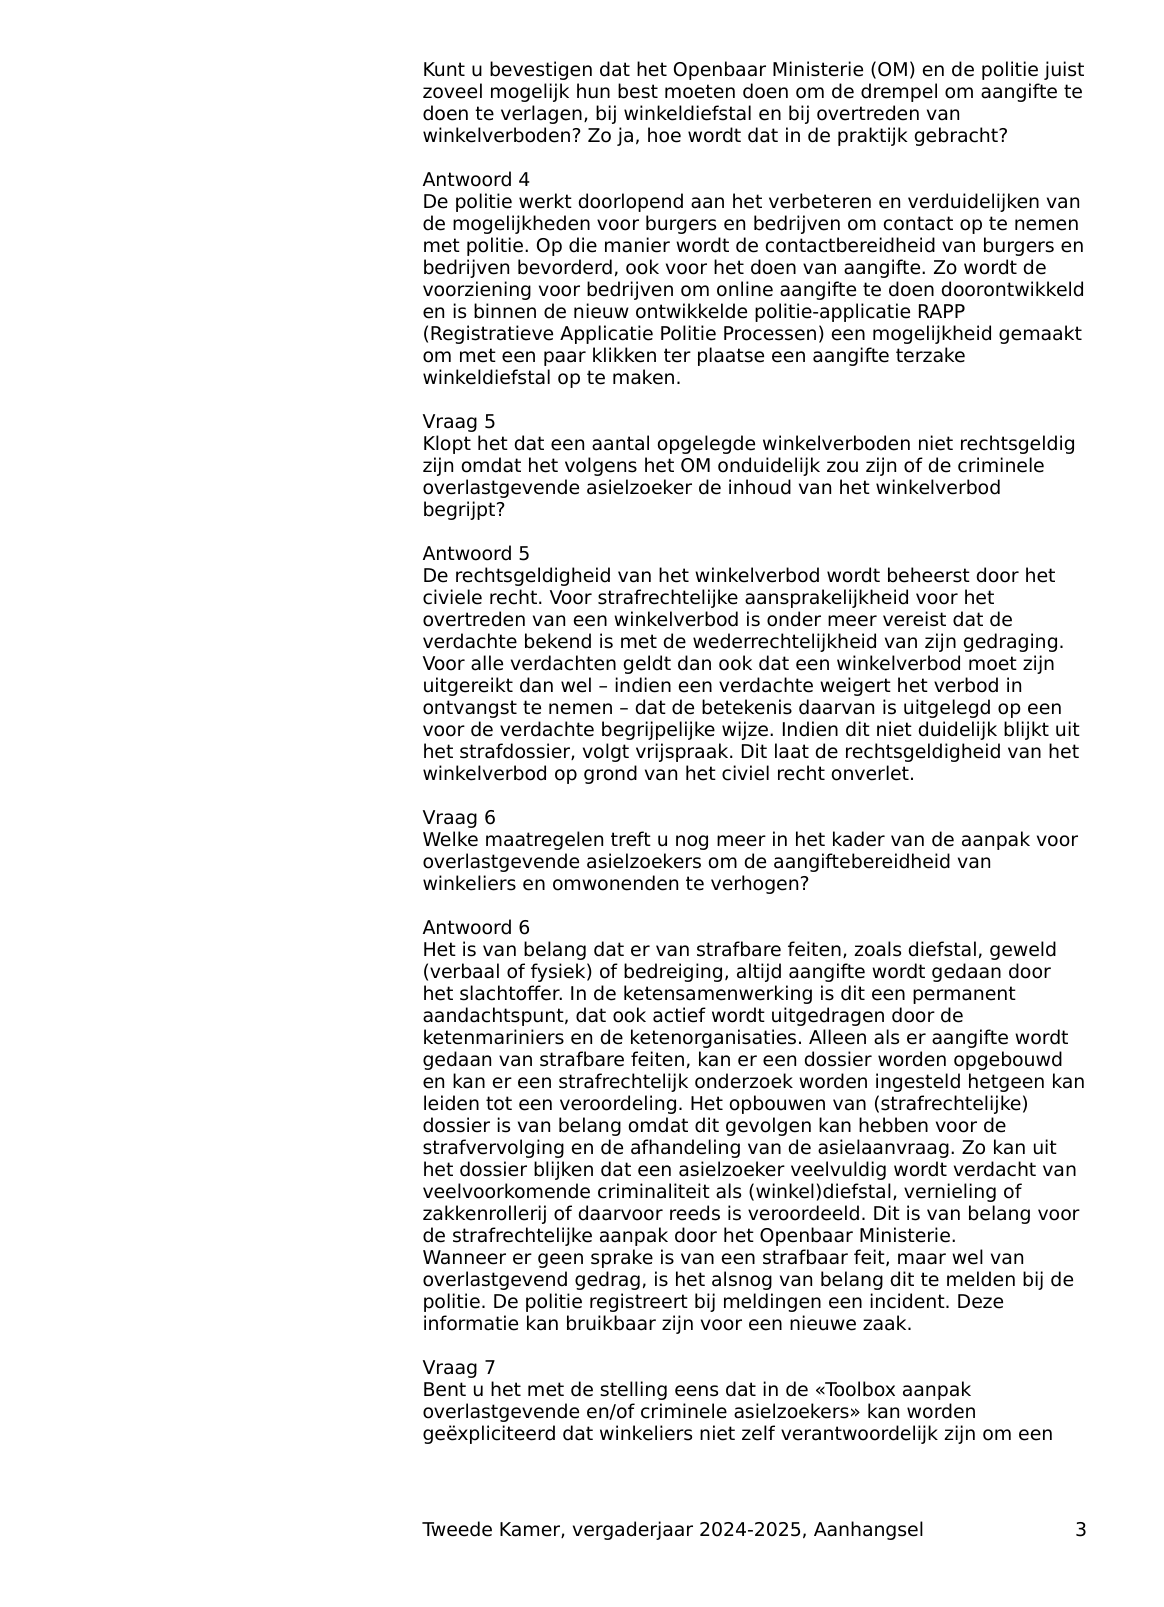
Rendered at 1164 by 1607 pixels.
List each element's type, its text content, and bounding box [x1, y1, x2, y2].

text De politie werkt doorlopend aan het verbeteren en verduidelijken van de mogelijkheden voor burgers en bedrijven om contact op te nemen met politie. Op die manier wordt de contactbereidheid van burgers en bedrijven bevorderd, ook voor het doen van aangifte. Zo wordt de voorziening voor bedrijven om online aangifte te doen doorontwikkeld en is binnen de nieuw ontwikkelde politie-applicatie RAPP (Registratieve Applicatie Politie Processen) een mogelijkheid gemaakt om met een paar klikken ter plaatse een aangifte terzake winkeldiefstal op te maken. [422, 191, 1087, 389]
text Bent u het met de stelling eens dat in de «Toolbox aanpak overlastgevende en/of criminele asielzoekers» kan worden geëxpliciteerd dat winkeliers niet zelf verantwoordelijk zijn om een [422, 1379, 1087, 1445]
text Antwoord 6 [422, 917, 1087, 939]
text Vraag 5 [422, 411, 1087, 433]
text Kunt u bevestigen dat het Openbaar Ministerie (OM) en de politie juist zoveel mogelijk hun best moeten doen om de drempel om aangifte te doen te verlagen, bij winkeldiefstal en bij overtreden van winkelverboden? Zo ja, hoe wordt dat in de praktijk gebracht? [422, 59, 1087, 147]
text De rechtsgeldigheid van het winkelverbod wordt beheerst door het civiele recht. Voor strafrechtelijke aansprakelijkheid voor het overtreden van een winkelverbod is onder meer vereist dat de verdachte bekend is met de wederrechtelijkheid van zijn gedraging. Voor alle verdachten geldt dan ook dat een winkelverbod moet zijn uitgereikt dan wel – indien een verdachte weigert het verbod in ontvangst te nemen – dat de betekenis daarvan is uitgelegd op een voor de verdachte begrijpelijke wijze. Indien dit niet duidelijk blijkt uit het strafdossier, volgt vrijspraak. Dit laat de rechtsgeldigheid van het winkelverbod op grond van het civiel recht onverlet. [422, 565, 1087, 785]
text Het is van belang dat er van strafbare feiten, zoals diefstal, geweld (verbaal of fysiek) of bedreiging, altijd aangifte wordt gedaan door het slachtoffer. In de ketensamenwerking is dit een permanent aandachtspunt, dat ook actief wordt uitgedragen door de ketenmariniers en de ketenorganisaties. Alleen als er aangifte wordt gedaan van strafbare feiten, kan er een dossier worden opgebouwd en kan er een strafrechtelijk onderzoek worden ingesteld hetgeen kan leiden tot een veroordeling. Het opbouwen van (strafrechtelijke) dossier is van belang omdat dit gevolgen kan hebben voor de strafvervolging en de afhandeling van de asielaanvraag. Zo kan uit het dossier blijken dat een asielzoeker veelvuldig wordt verdacht van veelvoorkomende criminaliteit als (winkel)diefstal, vernieling of zakkenrollerij of daarvoor reeds is veroordeeld. Dit is van belang voor de strafrechtelijke aanpak door het Openbaar Ministerie. [422, 939, 1087, 1247]
text Klopt het dat een aantal opgelegde winkelverboden niet rechtsgeldig zijn omdat het volgens het OM onduidelijk zou zijn of de criminele overlastgevende asielzoeker de inhoud van het winkelverbod begrijpt? [422, 433, 1087, 521]
text Antwoord 5 [422, 543, 1087, 565]
text Wanneer er geen sprake is van een strafbaar feit, maar wel van overlastgevend gedrag, is het alsnog van belang dit te melden bij de politie. De politie registreert bij meldingen een incident. Deze informatie kan bruikbaar zijn voor een nieuwe zaak. [422, 1247, 1087, 1335]
text Antwoord 4 [422, 169, 1087, 191]
text Welke maatregelen treft u nog meer in het kader van de aanpak voor overlastgevende asielzoekers om de aangiftebereidheid van winkeliers en omwonenden te verhogen? [422, 829, 1087, 895]
text Vraag 7 [422, 1357, 1087, 1379]
text Vraag 6 [422, 807, 1087, 829]
